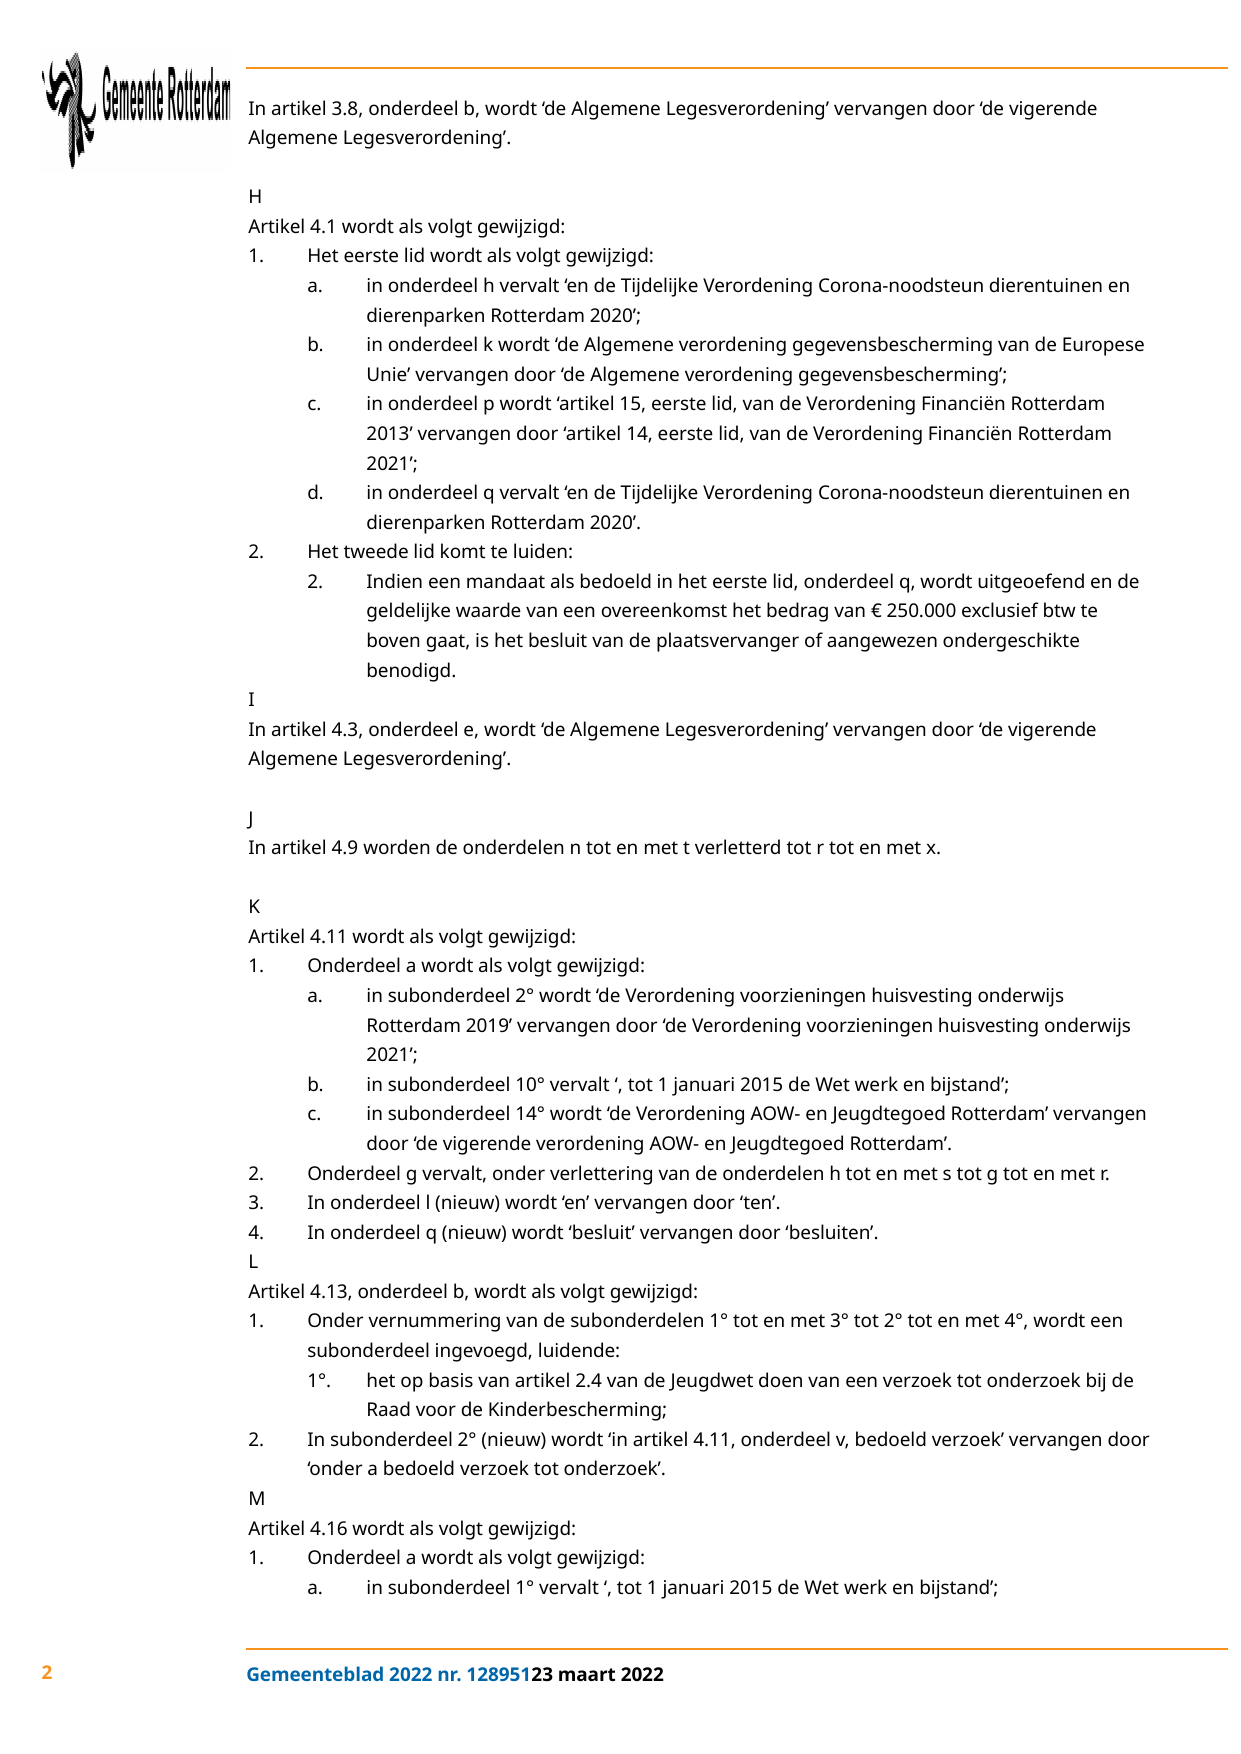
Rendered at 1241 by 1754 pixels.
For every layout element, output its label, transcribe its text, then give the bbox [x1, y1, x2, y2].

text H [248, 183, 1152, 209]
picture [41, 47, 231, 172]
text In artikel 3.8, onderdeel b, wordt ‘de Algemene Legesverordening’ vervangen door ‘de vigerende Algemene Legesverordening’. [248, 95, 1152, 150]
list in subonderdeel 14° wordt ‘de Verordening AOW- en Jeugdtegoed Rotterdam’ vervangen door ‘de vigerende verordening AOW- en Jeugdtegoed Rotterdam’. [307, 1101, 1152, 1156]
list in subonderdeel 10° vervalt ‘, tot 1 januari 2015 de Wet werk en bijstand’; [307, 1071, 1152, 1097]
text Artikel 4.16 wordt als volgt gewijzigd: [248, 1515, 1152, 1541]
text L [248, 1248, 1152, 1274]
list Onderdeel a wordt als volgt gewijzigd: [248, 953, 1152, 978]
list Onderdeel g vervalt, onder verlettering van de onderdelen h tot en met s tot g tot en met r. [248, 1160, 1152, 1186]
list in onderdeel q vervalt ‘en de Tijdelijke Verordening Corona-noodsteun dierentuinen en dierenparken Rotterdam 2020’. [307, 479, 1152, 535]
list in subonderdeel 1° vervalt ‘, tot 1 januari 2015 de Wet werk en bijstand’; [307, 1574, 1152, 1600]
text In artikel 4.3, onderdeel e, wordt ‘de Algemene Legesverordening’ vervangen door ‘de vigerende Algemene Legesverordening’. [248, 716, 1152, 771]
list Het tweede lid komt te luiden: [248, 538, 1152, 564]
text Artikel 4.11 wordt als volgt gewijzigd: [248, 923, 1152, 949]
list Het eerste lid wordt als volgt gewijzigd: [248, 243, 1152, 268]
text Artikel 4.1 wordt als volgt gewijzigd: [248, 213, 1152, 239]
list in onderdeel k wordt ‘de Algemene verordening gegevensbescherming van de Europese Unie’ vervangen door ‘de Algemene verordening gegevensbescherming’; [307, 331, 1152, 387]
list het op basis van artikel 2.4 van de Jeugdwet doen van een verzoek tot onderzoek bij de Raad voor de Kinderbescherming; [307, 1367, 1152, 1422]
list Onderdeel a wordt als volgt gewijzigd: [248, 1544, 1152, 1570]
text Artikel 4.13, onderdeel b, wordt als volgt gewijzigd: [248, 1278, 1152, 1304]
text J [248, 805, 1152, 831]
list In onderdeel q (nieuw) wordt ‘besluit’ vervangen door ‘besluiten’. [248, 1219, 1152, 1245]
list in subonderdeel 2° wordt ‘de Verordening voorzieningen huisvesting onderwijs Rotterdam 2019’ vervangen door ‘de Verordening voorzieningen huisvesting onderwijs 2021’; [307, 982, 1152, 1067]
text K [248, 893, 1152, 919]
list Onder vernummering van de subonderdelen 1° tot en met 3° tot 2° tot en met 4°, wordt een subonderdeel ingevoegd, luidende: [248, 1308, 1152, 1363]
text M [248, 1485, 1152, 1511]
list In onderdeel l (nieuw) wordt ‘en’ vervangen door ‘ten’. [248, 1189, 1152, 1215]
text I [248, 686, 1152, 712]
list in onderdeel p wordt ‘artikel 15, eerste lid, van de Verordening Financiën Rotterdam 2013’ vervangen door ‘artikel 14, eerste lid, van de Verordening Financiën Rotterdam 2021’; [307, 391, 1152, 476]
list Indien een mandaat als bedoeld in het eerste lid, onderdeel q, wordt uitgeoefend en de geldelijke waarde van een overeenkomst het bedrag van € 250.000 exclusief btw te boven gaat, is het besluit van de plaatsvervanger of aangewezen ondergeschikte benodigd. [307, 568, 1152, 683]
text In artikel 4.9 worden de onderdelen n tot en met t verletterd tot r tot en met x. [248, 834, 1152, 860]
list In subonderdeel 2° (nieuw) wordt ‘in artikel 4.11, onderdeel v, bedoeld verzoek’ vervangen door ‘onder a bedoeld verzoek tot onderzoek’. [248, 1426, 1152, 1481]
list in onderdeel h vervalt ‘en de Tijdelijke Verordening Corona-noodsteun dierentuinen en dierenparken Rotterdam 2020’; [307, 272, 1152, 328]
